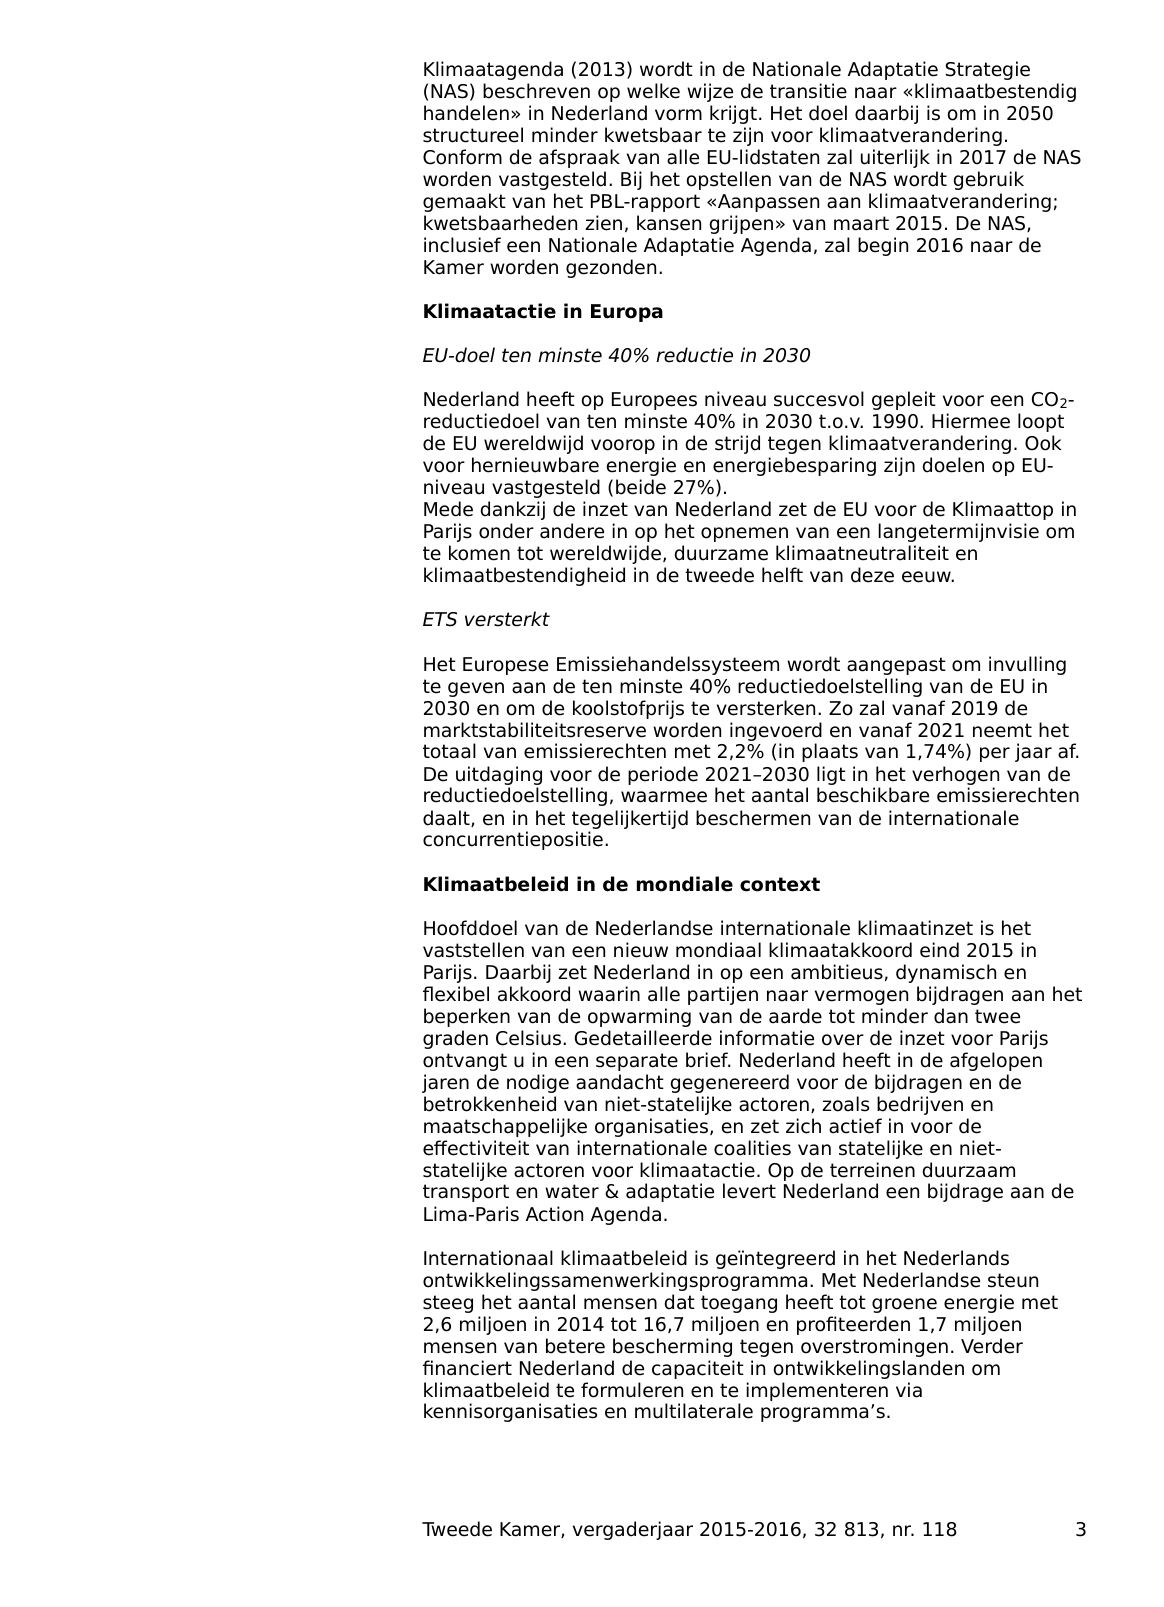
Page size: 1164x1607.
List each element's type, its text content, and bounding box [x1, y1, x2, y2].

text Internationaal klimaatbeleid is geïntegreerd in het Nederlands ontwikkelingssamenwerkingsprogramma. Met Nederlandse steun steeg het aantal mensen dat toegang heeft tot groene energie met 2,6 miljoen in 2014 tot 16,7 miljoen en profiteerden 1,7 miljoen mensen van betere bescherming tegen overstromingen. Verder financiert Nederland de capaciteit in ontwikkelingslanden om klimaatbeleid te formuleren en te implementeren via kennisorganisaties en multilaterale programma’s. [422, 1248, 1087, 1423]
text Het Europese Emissiehandelssysteem wordt aangepast om invulling te geven aan de ten minste 40% reductiedoelstelling van de EU in 2030 en om de koolstofprijs te versterken. Zo zal vanaf 2019 de marktstabiliteitsreserve worden ingevoerd en vanaf 2021 neemt het totaal van emissierechten met 2,2% (in plaats van 1,74%) per jaar af. De uitdaging voor de periode 2021–2030 ligt in het verhogen van de reductiedoelstelling, waarmee het aantal beschikbare emissierechten daalt, en in het tegelijkertijd beschermen van de internationale concurrentiepositie. [422, 653, 1087, 851]
text Mede dankzij de inzet van Nederland zet de EU voor de Klimaattop in Parijs onder andere in op het opnemen van een langetermijnvisie om te komen tot wereldwijde, duurzame klimaatneutraliteit en klimaatbestendigheid in de tweede helft van deze eeuw. [422, 499, 1087, 587]
subtitle Klimaatbeleid in de mondiale context [422, 873, 1087, 896]
subtitle EU-doel ten minste 40% reductie in 2030 [422, 345, 1087, 367]
subtitle Klimaatactie in Europa [422, 301, 1087, 323]
text Hoofddoel van de Nederlandse internationale klimaatinzet is het vaststellen van een nieuw mondiaal klimaatakkoord eind 2015 in Parijs. Daarbij zet Nederland in op een ambitieus, dynamisch en flexibel akkoord waarin alle partijen naar vermogen bijdragen aan het beperken van de opwarming van de aarde tot minder dan twee graden Celsius. Gedetailleerde informatie over de inzet voor Parijs ontvangt u in een separate brief. Nederland heeft in de afgelopen jaren de nodige aandacht gegenereerd voor de bijdragen en de betrokkenheid van niet-statelijke actoren, zoals bedrijven en maatschappelijke organisaties, en zet zich actief in voor de effectiviteit van internationale coalities van statelijke en niet-statelijke actoren voor klimaatactie. Op de terreinen duurzaam transport en water & adaptatie levert Nederland een bijdrage aan de Lima-Paris Action Agenda. [422, 918, 1087, 1225]
text Nederland heeft op Europees niveau succesvol gepleit voor een CO2-reductiedoel van ten minste 40% in 2030 t.o.v. 1990. Hiermee loopt de EU wereldwijd voorop in de strijd tegen klimaatverandering. Ook voor hernieuwbare energie en energiebesparing zijn doelen op EU-niveau vastgesteld (beide 27%). [422, 389, 1087, 499]
text Klimaatagenda (2013) wordt in de Nationale Adaptatie Strategie (NAS) beschreven op welke wijze de transitie naar «klimaatbestendig handelen» in Nederland vorm krijgt. Het doel daarbij is om in 2050 structureel minder kwetsbaar te zijn voor klimaatverandering. Conform de afspraak van alle EU-lidstaten zal uiterlijk in 2017 de NAS worden vastgesteld. Bij het opstellen van de NAS wordt gebruik gemaakt van het PBL-rapport «Aanpassen aan klimaatverandering; kwetsbaarheden zien, kansen grijpen» van maart 2015. De NAS, inclusief een Nationale Adaptatie Agenda, zal begin 2016 naar de Kamer worden gezonden. [422, 59, 1087, 279]
subtitle ETS versterkt [422, 609, 1087, 631]
